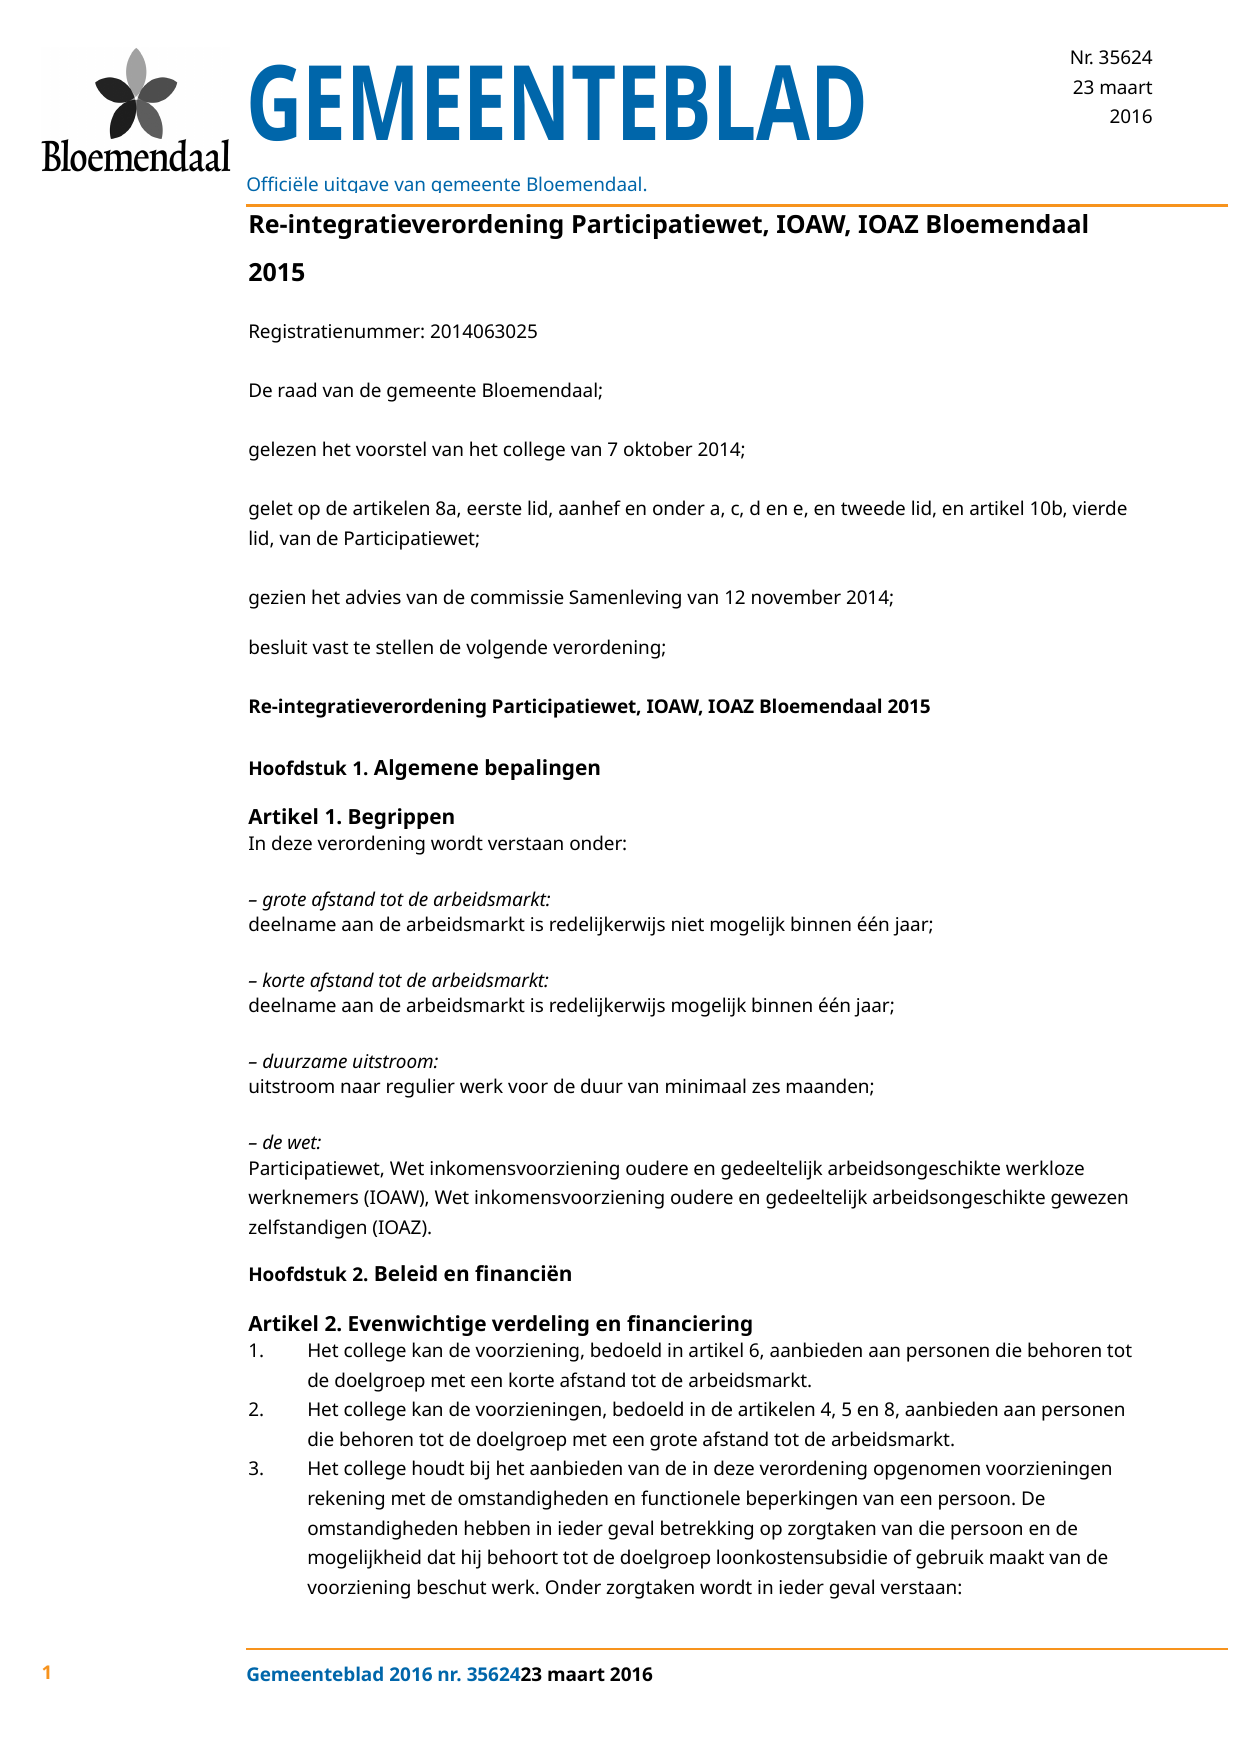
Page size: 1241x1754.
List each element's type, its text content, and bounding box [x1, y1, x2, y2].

text besluit vast te stellen de volgende verordening; [248, 634, 1152, 660]
text – grote afstand tot de arbeidsmarkt: [248, 886, 1152, 912]
text Artikel 2. Evenwichtige verdeling en financiering [248, 1309, 1152, 1337]
text Re-integratieverordening Participatiewet, IOAW, IOAZ Bloemendaal 2015 [248, 207, 1152, 288]
text – duurzame uitstroom: [248, 1048, 1152, 1074]
text – de wet: [248, 1129, 1152, 1155]
text De raad van de gemeente Bloemendaal; [248, 377, 1152, 403]
list Het college kan de voorzieningen, bedoeld in de artikelen 4, 5 en 8, aanbieden aan personen die behoren tot de doelgroep met een grote afstand tot de arbeidsmarkt. [248, 1396, 1152, 1452]
text gelet op de artikelen 8a, eerste lid, aanhef en onder a, c, d en e, en tweede lid, en artikel 10b, vierde lid, van de Participatiewet; [248, 495, 1152, 551]
text Artikel 1. Begrippen [248, 802, 1152, 831]
text deelname aan de arbeidsmarkt is redelijkerwijs niet mogelijk binnen één jaar; [248, 912, 1152, 937]
text Re-integratieverordening Participatiewet, IOAW, IOAZ Bloemendaal 2015 [248, 694, 1152, 719]
text Participatiewet, Wet inkomensvoorziening oudere en gedeeltelijk arbeidsongeschikte werkloze werknemers (IOAW), Wet inkomensvoorziening oudere en gedeeltelijk arbeidsongeschikte gewezen zelfstandigen (IOAZ). [248, 1155, 1152, 1239]
text Hoofdstuk 1. Algemene bepalingen [248, 753, 1152, 781]
text Hoofdstuk 2. Beleid en financiën [248, 1259, 1152, 1288]
text In deze verordening wordt verstaan onder: [248, 831, 1152, 856]
text uitstroom naar regulier werk voor de duur van minimaal zes maanden; [248, 1074, 1152, 1099]
text gelezen het voorstel van het college van 7 oktober 2014; [248, 436, 1152, 462]
list Het college houdt bij het aanbieden van de in deze verordening opgenomen voorzieningen rekening met de omstandigheden en functionele beperkingen van een persoon. De omstandigheden hebben in ieder geval betrekking op zorgtaken van die persoon en de mogelijkheid dat hij behoort tot de doelgroep loonkostensubsidie of gebruik maakt van de voorziening beschut werk. Onder zorgtaken wordt in ieder geval verstaan: [248, 1456, 1152, 1599]
text gezien het advies van de commissie Samenleving van 12 november 2014; [248, 584, 1152, 610]
text – korte afstand tot de arbeidsmarkt: [248, 967, 1152, 993]
picture [41, 47, 231, 172]
text Registratienummer: 2014063025 [248, 318, 1152, 344]
text deelname aan de arbeidsmarkt is redelijkerwijs mogelijk binnen één jaar; [248, 993, 1152, 1018]
list Het college kan de voorziening, bedoeld in artikel 6, aanbieden aan personen die behoren tot de doelgroep met een korte afstand tot de arbeidsmarkt. [248, 1337, 1152, 1392]
